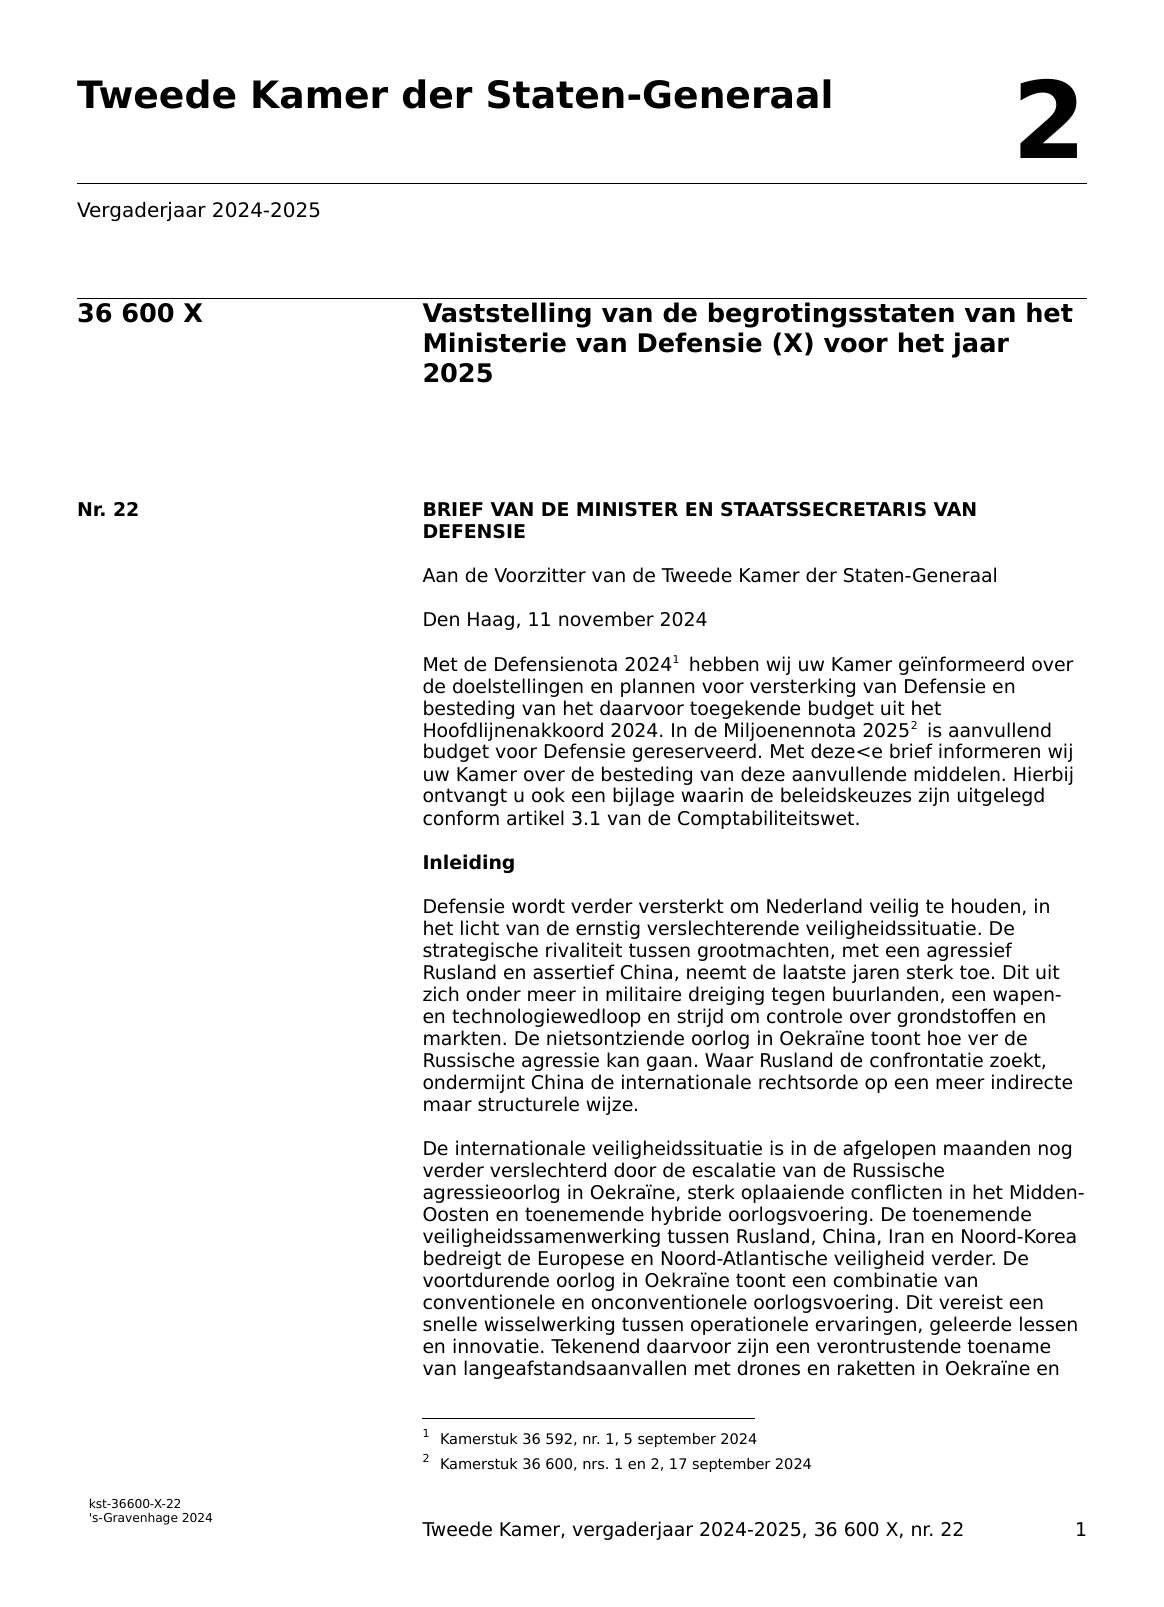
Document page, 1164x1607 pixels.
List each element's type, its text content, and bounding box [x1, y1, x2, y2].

table_header Tweede Kamer der Staten-Generaal [77, 59, 886, 183]
table_header 2 [886, 59, 1087, 183]
subtitle Inleiding [422, 852, 1087, 873]
text 's-Gravenhage 2024 [88, 1511, 323, 1525]
text kst-36600-X-22 [88, 1497, 323, 1511]
text Met de Defensienota 2024 hebben wij uw Kamer geïnformeerd over de doelstellingen en plannen voor versterking van Defensie en besteding van het daarvoor toegekende budget uit het Hoofdlijnenakkoord 2024. In de Miljoenennota 2025 is aanvullend budget voor Defensie gereserveerd. Met deze<e brief informeren wij uw Kamer over de besteding van deze aanvullende middelen. Hierbij ontvangt u ook een bijlage waarin de beleidskeuzes zijn uitgelegd conform artikel 3.1 van de Comptabiliteitswet. [422, 653, 1087, 829]
subtitle 36 600 X Vaststelling van de begrotingsstaten van het Ministerie van Defensie (X) voor het jaar 2025 [77, 299, 1087, 388]
text Kamerstuk 36 592, nr. 1, 5 september 2024 [422, 1427, 1087, 1449]
text Den Haag, 11 november 2024 [422, 609, 1087, 631]
text De internationale veiligheidssituatie is in de afgelopen maanden nog verder verslechterd door de escalatie van de Russische agressieoorlog in Oekraïne, sterk oplaaiende conflicten in het Midden-Oosten en toenemende hybride oorlogsvoering. De toenemende veiligheidssamenwerking tussen Rusland, China, Iran en Noord-Korea bedreigt de Europese en Noord-Atlantische veiligheid verder. De voortdurende oorlog in Oekraïne toont een combinatie van conventionele en onconventionele oorlogsvoering. Dit vereist een snelle wisselwerking tussen operationele ervaringen, geleerde lessen en innovatie. Tekenend daarvoor zijn een verontrustende toename van langeafstandsaanvallen met drones en raketten in Oekraïne en [422, 1138, 1087, 1379]
text Aan de Voorzitter van de Tweede Kamer der Staten-Generaal [422, 565, 1087, 587]
subtitle Nr. 22 BRIEF VAN DE MINISTER EN STAATSSECRETARIS VAN DEFENSIE [77, 499, 1087, 543]
text Kamerstuk 36 600, nrs. 1 en 2, 17 september 2024 [422, 1452, 1087, 1474]
table_cell Vergaderjaar 2024-2025 [77, 184, 1087, 298]
text Defensie wordt verder versterkt om Nederland veilig te houden, in het licht van de ernstig verslechterende veiligheidssituatie. De strategische rivaliteit tussen grootmachten, met een agressief Rusland en assertief China, neemt de laatste jaren sterk toe. Dit uit zich onder meer in militaire dreiging tegen buurlanden, een wapen- en technologiewedloop en strijd om controle over grondstoffen en markten. De nietsontziende oorlog in Oekraïne toont hoe ver de Russische agressie kan gaan. Waar Rusland de confrontatie zoekt, ondermijnt China de internationale rechtsorde op een meer indirecte maar structurele wijze. [422, 896, 1087, 1116]
